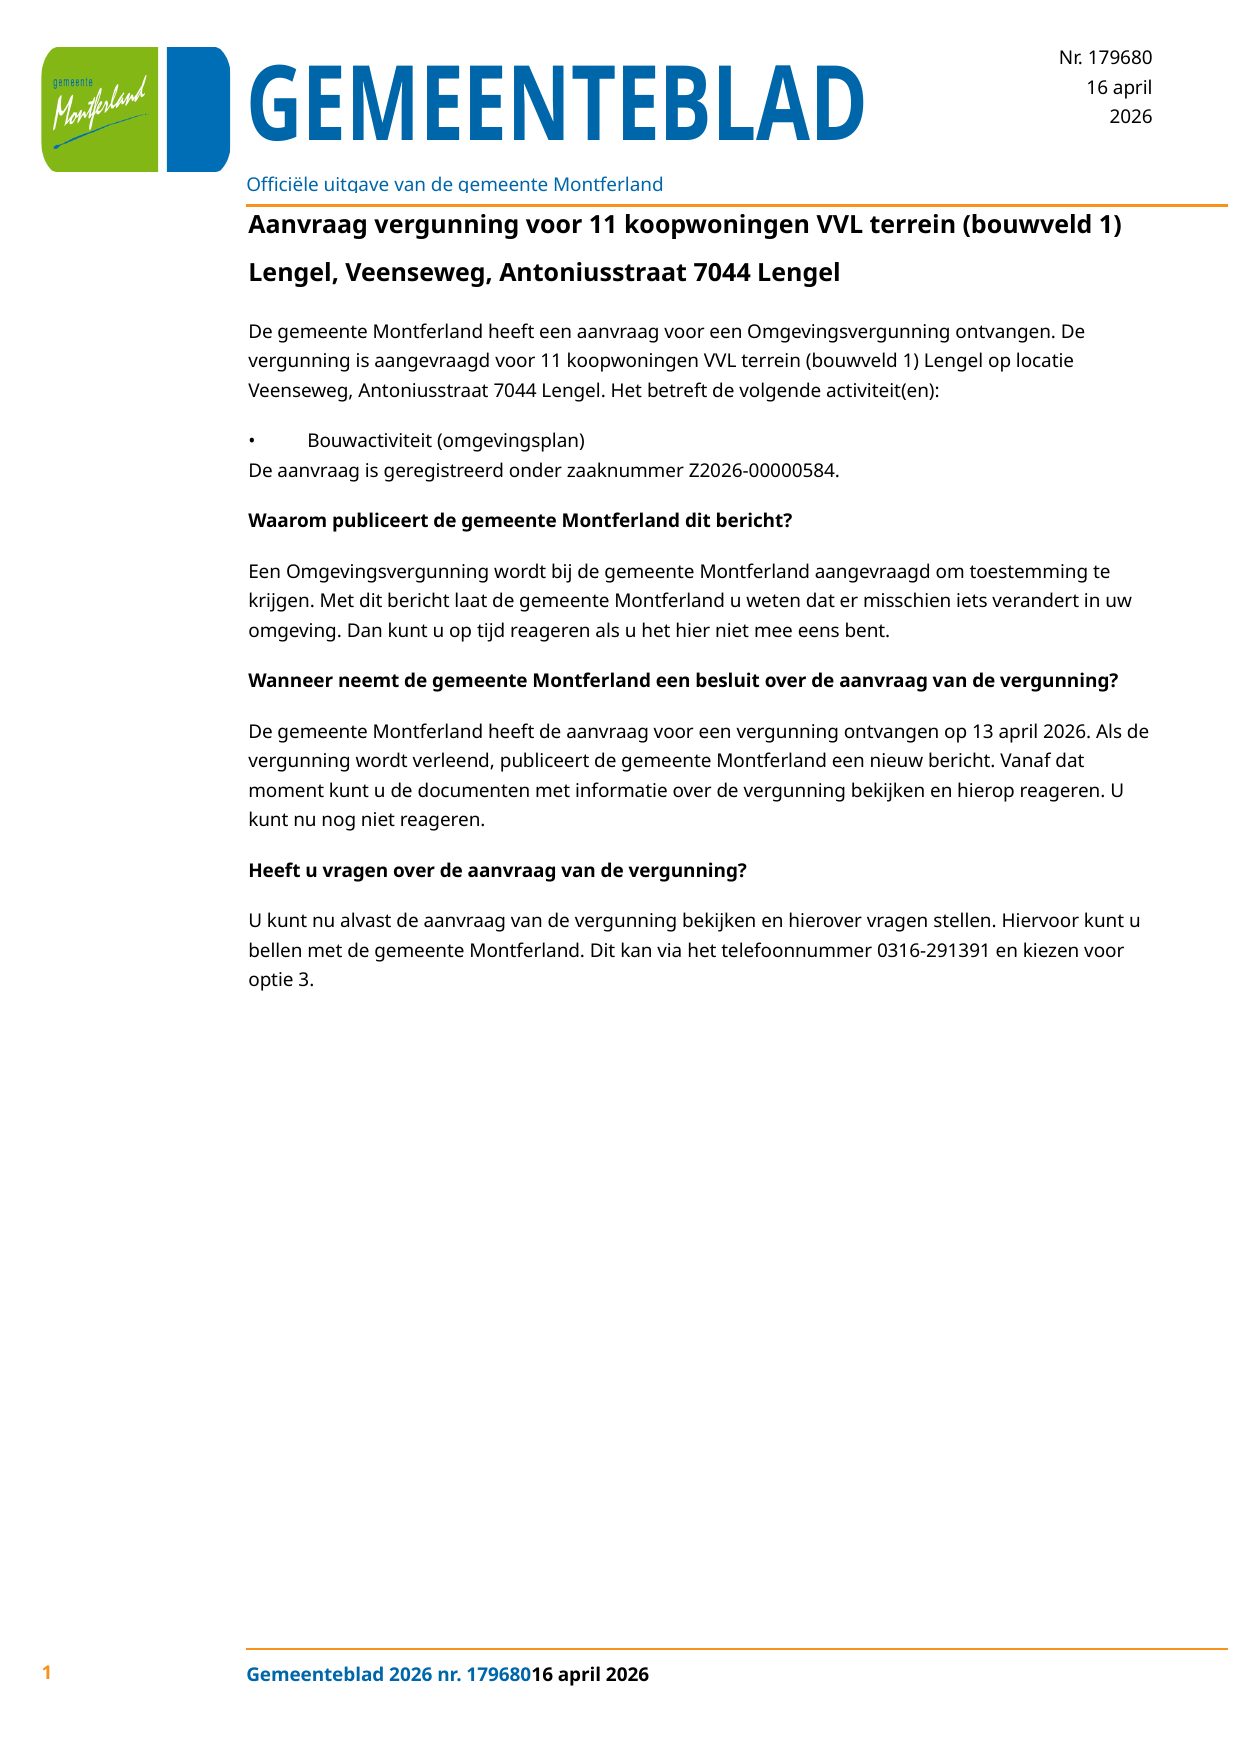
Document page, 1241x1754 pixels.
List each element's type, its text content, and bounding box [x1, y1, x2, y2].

text De gemeente Montferland heeft een aanvraag voor een Omgevingsvergunning ontvangen. De vergunning is aangevraagd voor 11 koopwoningen VVL terrein (bouwveld 1) Lengel op locatie Veenseweg, Antoniusstraat 7044 Lengel. Het betreft de volgende activiteit(en): [248, 318, 1152, 403]
list Bouwactiviteit (omgevingsplan) [248, 427, 1152, 453]
text De gemeente Montferland heeft de aanvraag voor een vergunning ontvangen op 13 april 2026. Als de vergunning wordt verleend, publiceert de gemeente Montferland een nieuw bericht. Vanaf dat moment kunt u de documenten met informatie over de vergunning bekijken en hierop reageren. U kunt nu nog niet reageren. [248, 718, 1152, 832]
text Heeft u vragen over de aanvraag van de vergunning? [248, 857, 1152, 883]
text Waarom publiceert de gemeente Montferland dit bericht? [248, 507, 1152, 533]
text Een Omgevingsvergunning wordt bij de gemeente Montferland aangevraagd om toestemming te krijgen. Met dit bericht laat de gemeente Montferland u weten dat er misschien iets verandert in uw omgeving. Dan kunt u op tijd reageren als u het hier niet mee eens bent. [248, 558, 1152, 643]
picture [41, 47, 231, 172]
text U kunt nu alvast de aanvraag van de vergunning bekijken en hierover vragen stellen. Hiervoor kunt u bellen met de gemeente Montferland. Dit kan via het telefoonnummer 0316-291391 en kiezen voor optie 3. [248, 907, 1152, 992]
text Aanvraag vergunning voor 11 koopwoningen VVL terrein (bouwveld 1) Lengel, Veenseweg, Antoniusstraat 7044 Lengel [248, 207, 1152, 288]
text De aanvraag is geregistreerd onder zaaknummer Z2026-00000584. [248, 457, 1152, 483]
text Wanneer neemt de gemeente Montferland een besluit over de aanvraag van de vergunning? [248, 667, 1152, 693]
